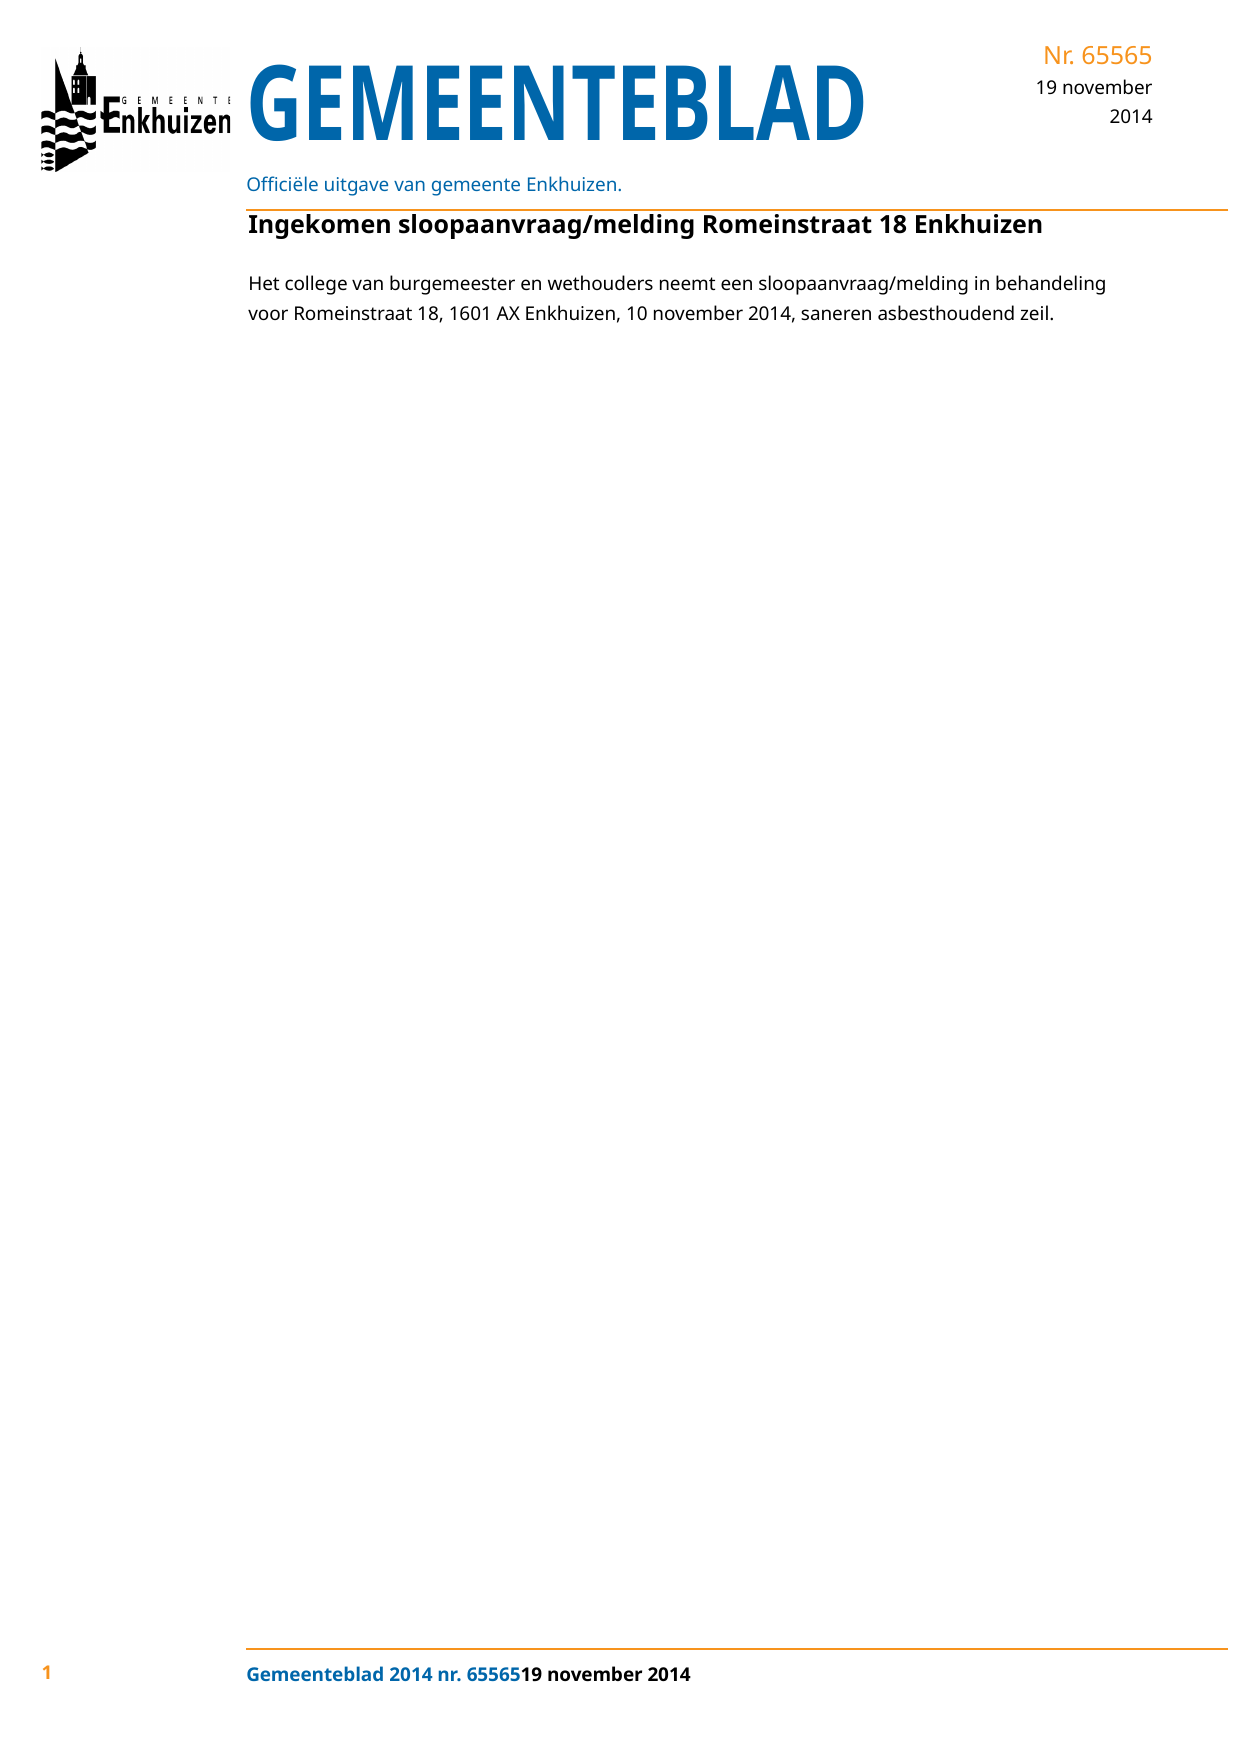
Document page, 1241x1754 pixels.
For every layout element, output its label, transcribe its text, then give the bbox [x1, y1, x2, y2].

text Ingekomen sloopaanvraag/melding Romeinstraat 18 Enkhuizen [248, 211, 1152, 241]
text Het college van burgemeester en wethouders neemt een sloopaanvraag/melding in behandeling voor Romeinstraat 18, 1601 AX Enkhuizen, 10 november 2014, saneren asbesthoudend zeil. [248, 270, 1152, 326]
picture [41, 47, 231, 172]
